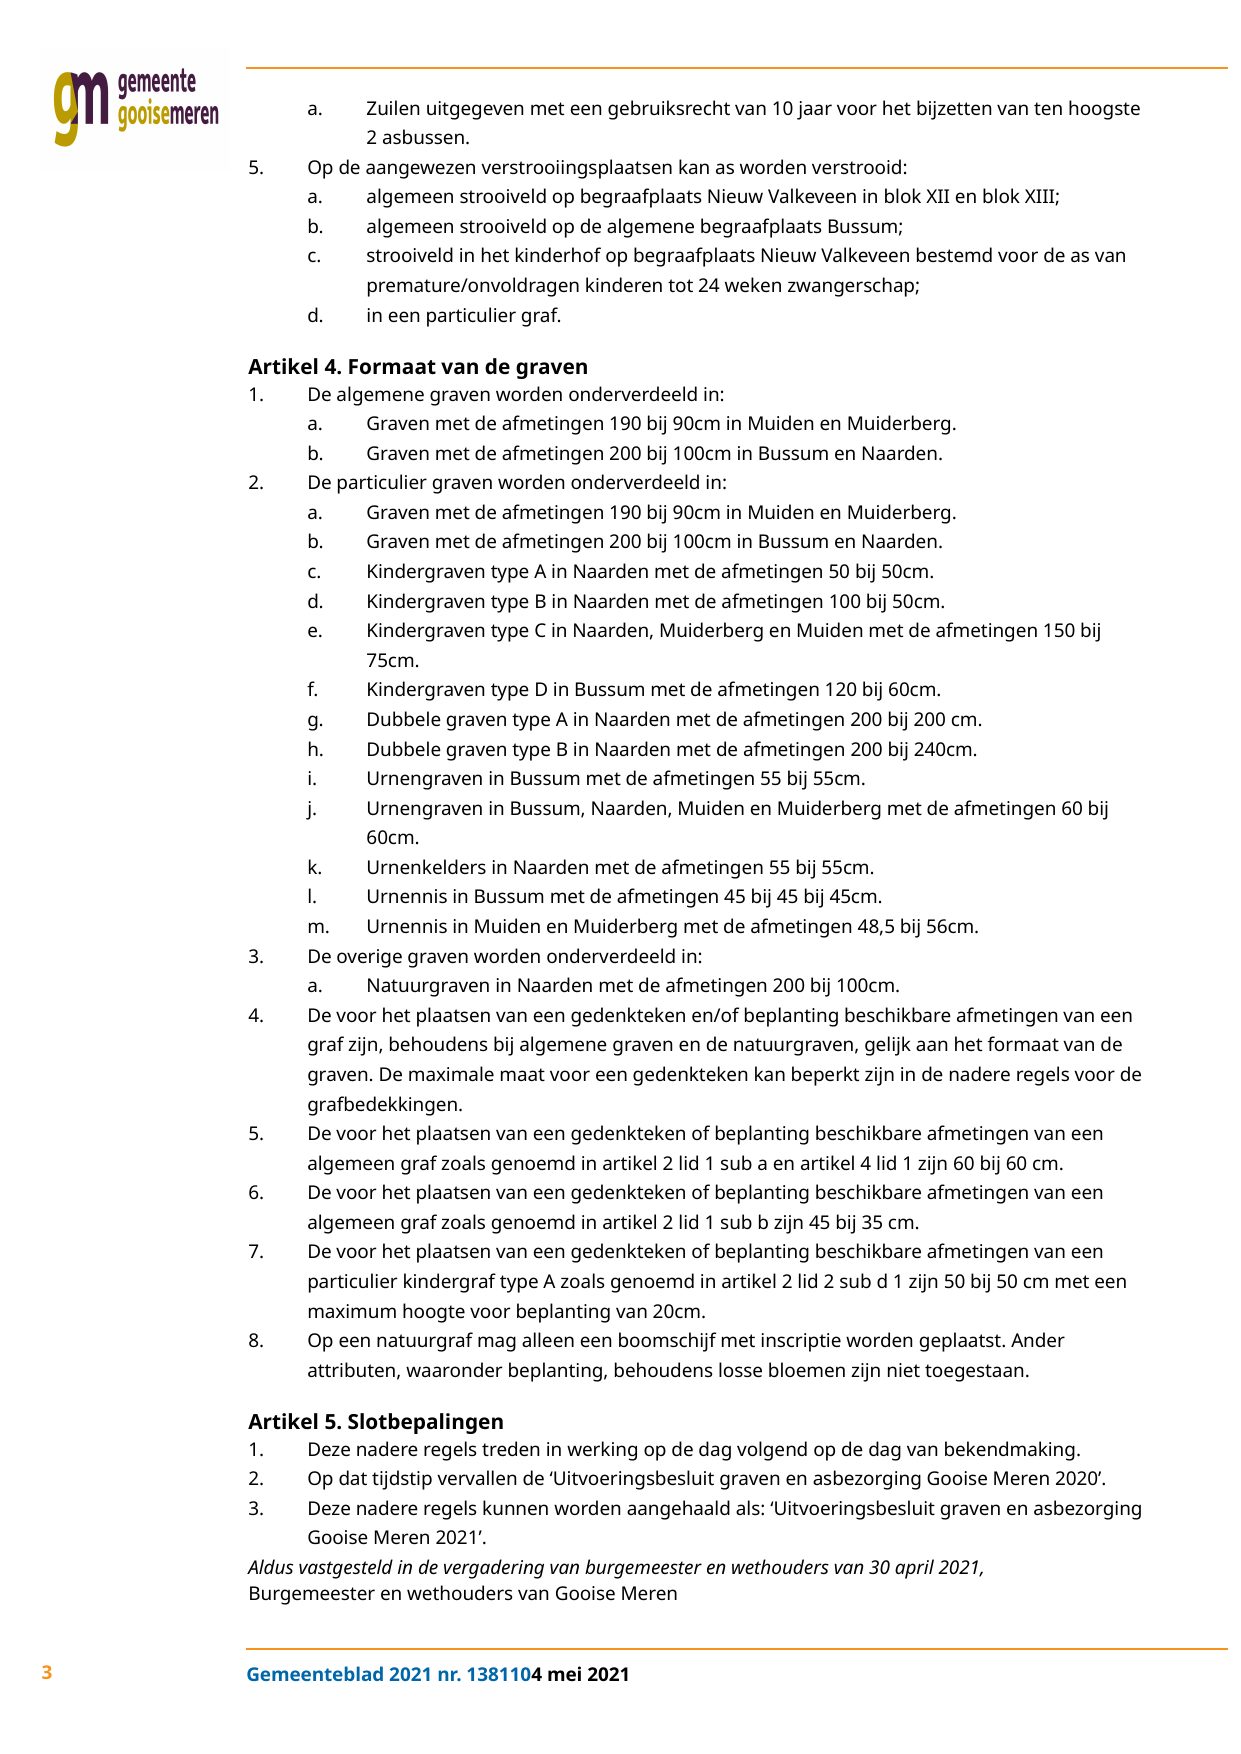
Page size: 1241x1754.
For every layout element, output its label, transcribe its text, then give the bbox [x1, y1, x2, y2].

list Urnennis in Muiden en Muiderberg met de afmetingen 48,5 bij 56cm. [307, 913, 1152, 939]
list Deze nadere regels kunnen worden aangehaald als: ‘Uitvoeringsbesluit graven en asbezorging Gooise Meren 2021’. [248, 1495, 1152, 1550]
list Urnengraven in Bussum met de afmetingen 55 bij 55cm. [307, 765, 1152, 791]
list De particulier graven worden onderverdeeld in: [248, 469, 1152, 495]
list in een particulier graf. [307, 302, 1152, 328]
picture [41, 47, 231, 172]
text Burgemeester en wethouders van Gooise Meren [248, 1580, 1152, 1606]
list Kindergraven type A in Naarden met de afmetingen 50 bij 50cm. [307, 558, 1152, 584]
list algemeen strooiveld op begraafplaats Nieuw Valkeveen in blok XII en blok XIII; [307, 183, 1152, 209]
list Urnennis in Bussum met de afmetingen 45 bij 45 bij 45cm. [307, 884, 1152, 909]
list Op een natuurgraf mag alleen een boomschijf met inscriptie worden geplaatst. Ander attributen, waaronder beplanting, behoudens losse bloemen zijn niet toegestaan. [248, 1327, 1152, 1383]
text Aldus vastgesteld in de vergadering van burgemeester en wethouders van 30 april 2021, [248, 1554, 1152, 1580]
list strooiveld in het kinderhof op begraafplaats Nieuw Valkeveen bestemd voor de as van premature/onvoldragen kinderen tot 24 weken zwangerschap; [307, 243, 1152, 298]
list De voor het plaatsen van een gedenkteken of beplanting beschikbare afmetingen van een algemeen graf zoals genoemd in artikel 2 lid 1 sub a en artikel 4 lid 1 zijn 60 bij 60 cm. [248, 1120, 1152, 1176]
list Deze nadere regels treden in werking op de dag volgend op de dag van bekendmaking. [248, 1436, 1152, 1462]
list Op dat tijdstip vervallen de ‘Uitvoeringsbesluit graven en asbezorging Gooise Meren 2020’. [248, 1465, 1152, 1491]
text Artikel 5. Slotbepalingen [248, 1407, 1152, 1436]
list Dubbele graven type A in Naarden met de afmetingen 200 bij 200 cm. [307, 706, 1152, 732]
list Graven met de afmetingen 190 bij 90cm in Muiden en Muiderberg. [307, 410, 1152, 436]
list De algemene graven worden onderverdeeld in: [248, 381, 1152, 406]
list De voor het plaatsen van een gedenkteken of beplanting beschikbare afmetingen van een particulier kindergraf type A zoals genoemd in artikel 2 lid 2 sub d 1 zijn 50 bij 50 cm met een maximum hoogte voor beplanting van 20cm. [248, 1239, 1152, 1323]
list Graven met de afmetingen 190 bij 90cm in Muiden en Muiderberg. [307, 499, 1152, 525]
list Kindergraven type B in Naarden met de afmetingen 100 bij 50cm. [307, 588, 1152, 613]
list De voor het plaatsen van een gedenkteken of beplanting beschikbare afmetingen van een algemeen graf zoals genoemd in artikel 2 lid 1 sub b zijn 45 bij 35 cm. [248, 1179, 1152, 1235]
list Graven met de afmetingen 200 bij 100cm in Bussum en Naarden. [307, 440, 1152, 466]
list Dubbele graven type B in Naarden met de afmetingen 200 bij 240cm. [307, 736, 1152, 761]
list Kindergraven type D in Bussum met de afmetingen 120 bij 60cm. [307, 677, 1152, 702]
list Op de aangewezen verstrooiingsplaatsen kan as worden verstrooid: [248, 154, 1152, 180]
list Kindergraven type C in Naarden, Muiderberg en Muiden met de afmetingen 150 bij 75cm. [307, 617, 1152, 673]
text Artikel 4. Formaat van de graven [248, 352, 1152, 381]
list Urnenkelders in Naarden met de afmetingen 55 bij 55cm. [307, 854, 1152, 880]
list Urnengraven in Bussum, Naarden, Muiden en Muiderberg met de afmetingen 60 bij 60cm. [307, 795, 1152, 850]
list Zuilen uitgegeven met een gebruiksrecht van 10 jaar voor het bijzetten van ten hoogste 2 asbussen. [307, 95, 1152, 150]
list De voor het plaatsen van een gedenkteken en/of beplanting beschikbare afmetingen van een graf zijn, behoudens bij algemene graven en de natuurgraven, gelijk aan het formaat van de graven. De maximale maat voor een gedenkteken kan beperkt zijn in de nadere regels voor de grafbedekkingen. [248, 1002, 1152, 1116]
list Natuurgraven in Naarden met de afmetingen 200 bij 100cm. [307, 972, 1152, 998]
list De overige graven worden onderverdeeld in: [248, 943, 1152, 968]
list Graven met de afmetingen 200 bij 100cm in Bussum en Naarden. [307, 529, 1152, 554]
list algemeen strooiveld op de algemene begraafplaats Bussum; [307, 213, 1152, 239]
